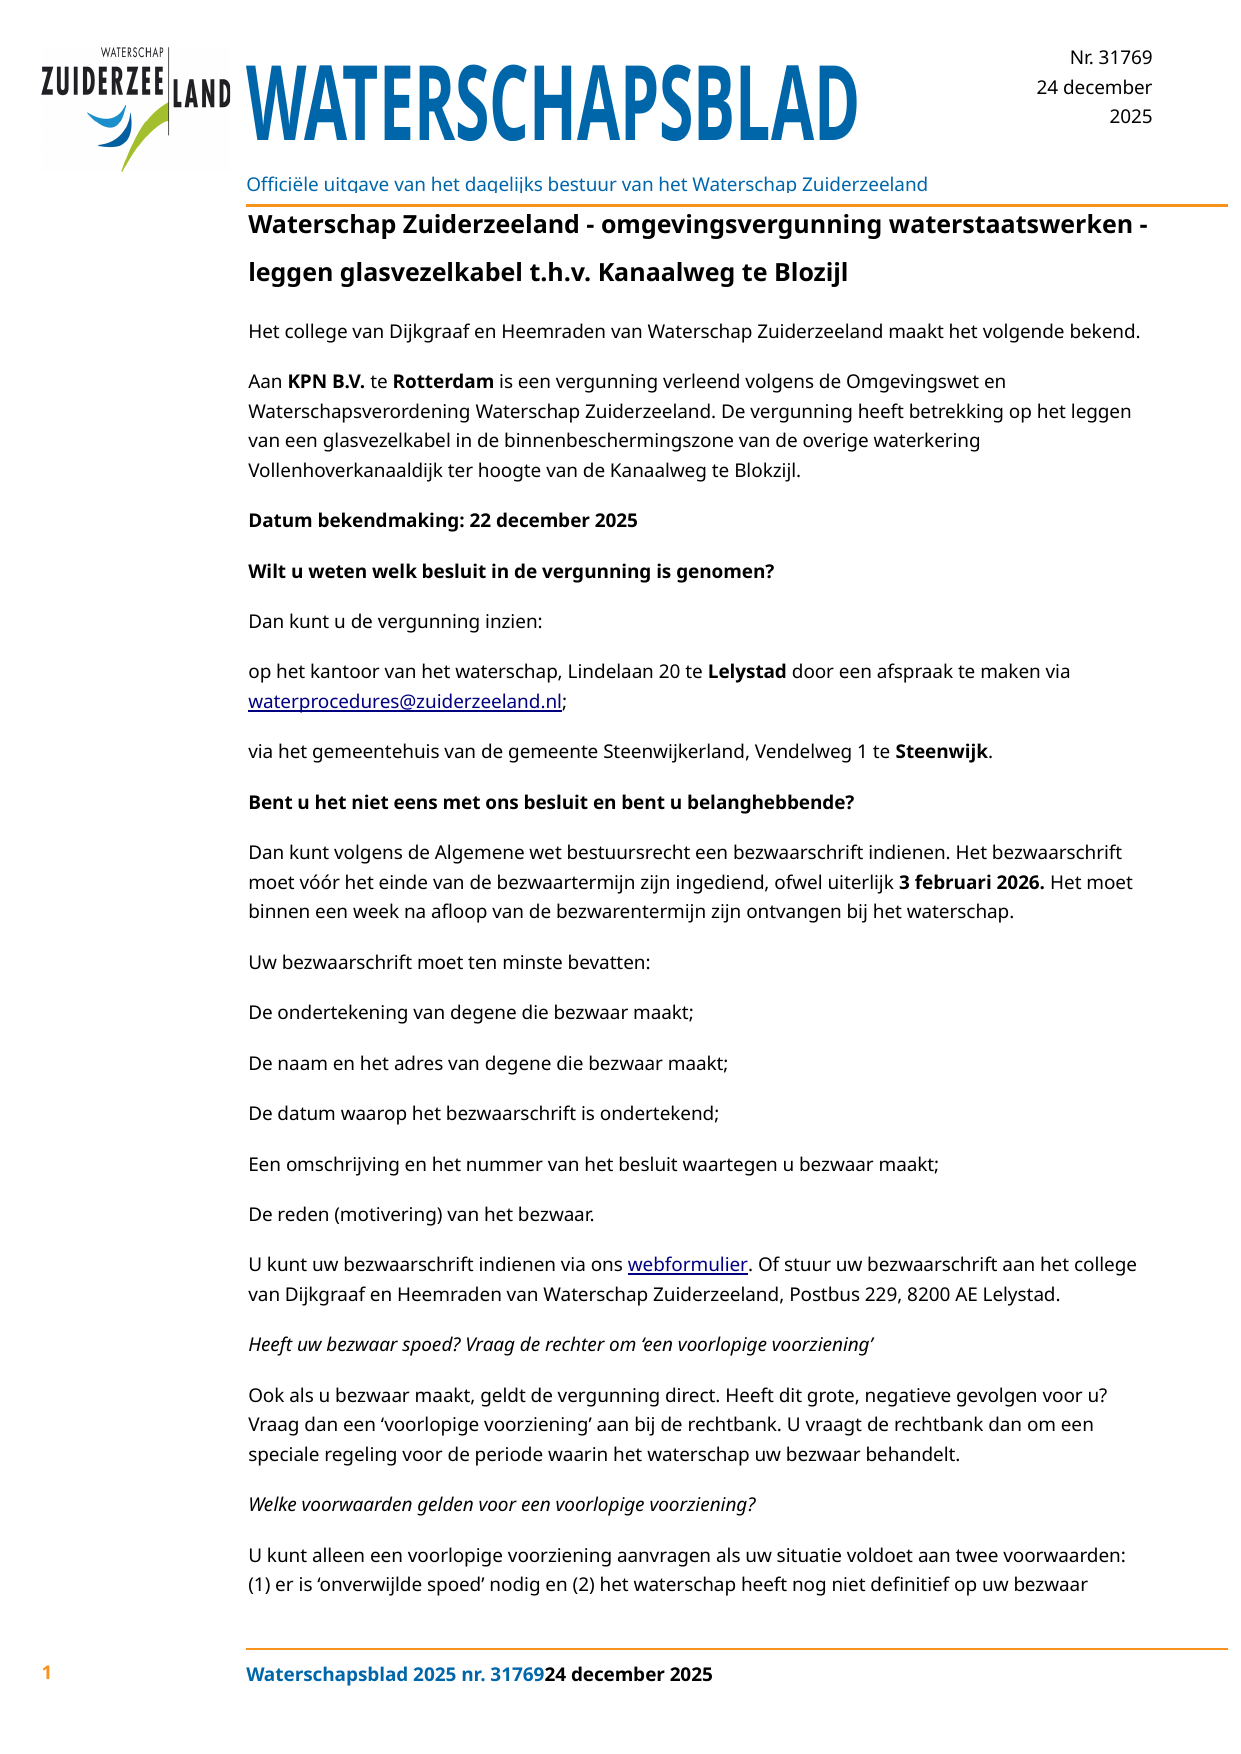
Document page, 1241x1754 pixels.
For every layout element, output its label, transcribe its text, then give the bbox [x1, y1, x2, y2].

text Bent u het niet eens met ons besluit en bent u belanghebbende? [248, 789, 1152, 815]
text De reden (motivering) van het bezwaar. [248, 1201, 1152, 1227]
text Wilt u weten welk besluit in de vergunning is genomen? [248, 558, 1152, 584]
text De datum waarop het bezwaarschrift is ondertekend; [248, 1100, 1152, 1126]
text Aan KPN B.V. te Rotterdam is een vergunning verleend volgens de Omgevingswet en Waterschapsverordening Waterschap Zuiderzeeland. De vergunning heeft betrekking op het leggen van een glasvezelkabel in de binnenbeschermingszone van de overige waterkering Vollenhoverkanaaldijk ter hoogte van de Kanaalweg te Blokzijl. [248, 368, 1152, 483]
text U kunt uw bezwaarschrift indienen via ons webformulier. Of stuur uw bezwaarschrift aan het college van Dijkgraaf en Heemraden van Waterschap Zuiderzeeland, Postbus 229, 8200 AE Lelystad. [248, 1252, 1152, 1307]
text Datum bekendmaking: 22 december 2025 [248, 507, 1152, 533]
text via het gemeentehuis van de gemeente Steenwijkerland, Vendelweg 1 te Steenwijk. [248, 739, 1152, 764]
text Welke voorwaarden gelden voor een voorlopige voorziening? [248, 1492, 1152, 1517]
text De naam en het adres van degene die bezwaar maakt; [248, 1050, 1152, 1076]
text Heeft uw bezwaar spoed? Vraag de rechter om ‘een voorlopige voorziening’ [248, 1332, 1152, 1357]
picture [41, 47, 231, 172]
text U kunt alleen een voorlopige voorziening aanvragen als uw situatie voldoet aan twee voorwaarden: (1) er is ‘onverwijlde spoed’ nodig en (2) het waterschap heeft nog niet definitief op uw bezwaar [248, 1542, 1152, 1597]
text Ook als u bezwaar maakt, geldt de vergunning direct. Heeft dit grote, negatieve gevolgen voor u? Vraag dan een ‘voorlopige voorziening’ aan bij de rechtbank. U vraagt de rechtbank dan om een speciale regeling voor de periode waarin het waterschap uw bezwaar behandelt. [248, 1382, 1152, 1467]
text Een omschrijving en het nummer van het besluit waartegen u bezwaar maakt; [248, 1151, 1152, 1177]
text Het college van Dijkgraaf en Heemraden van Waterschap Zuiderzeeland maakt het volgende bekend. [248, 318, 1152, 344]
text Dan kunt u de vergunning inzien: [248, 608, 1152, 634]
text op het kantoor van het waterschap, Lindelaan 20 te Lelystad door een afspraak te maken via waterprocedures@zuiderzeeland.nl; [248, 659, 1152, 714]
text Uw bezwaarschrift moet ten minste bevatten: [248, 949, 1152, 975]
text De ondertekening van degene die bezwaar maakt; [248, 999, 1152, 1025]
text Dan kunt volgens de Algemene wet bestuursrecht een bezwaarschrift indienen. Het bezwaarschrift moet vóór het einde van de bezwaartermijn zijn ingediend, ofwel uiterlijk 3 februari 2026. Het moet binnen een week na afloop van de bezwarentermijn zijn ontvangen bij het waterschap. [248, 839, 1152, 924]
text Waterschap Zuiderzeeland - omgevingsvergunning waterstaatswerken - leggen glasvezelkabel t.h.v. Kanaalweg te Blozijl [248, 207, 1152, 288]
